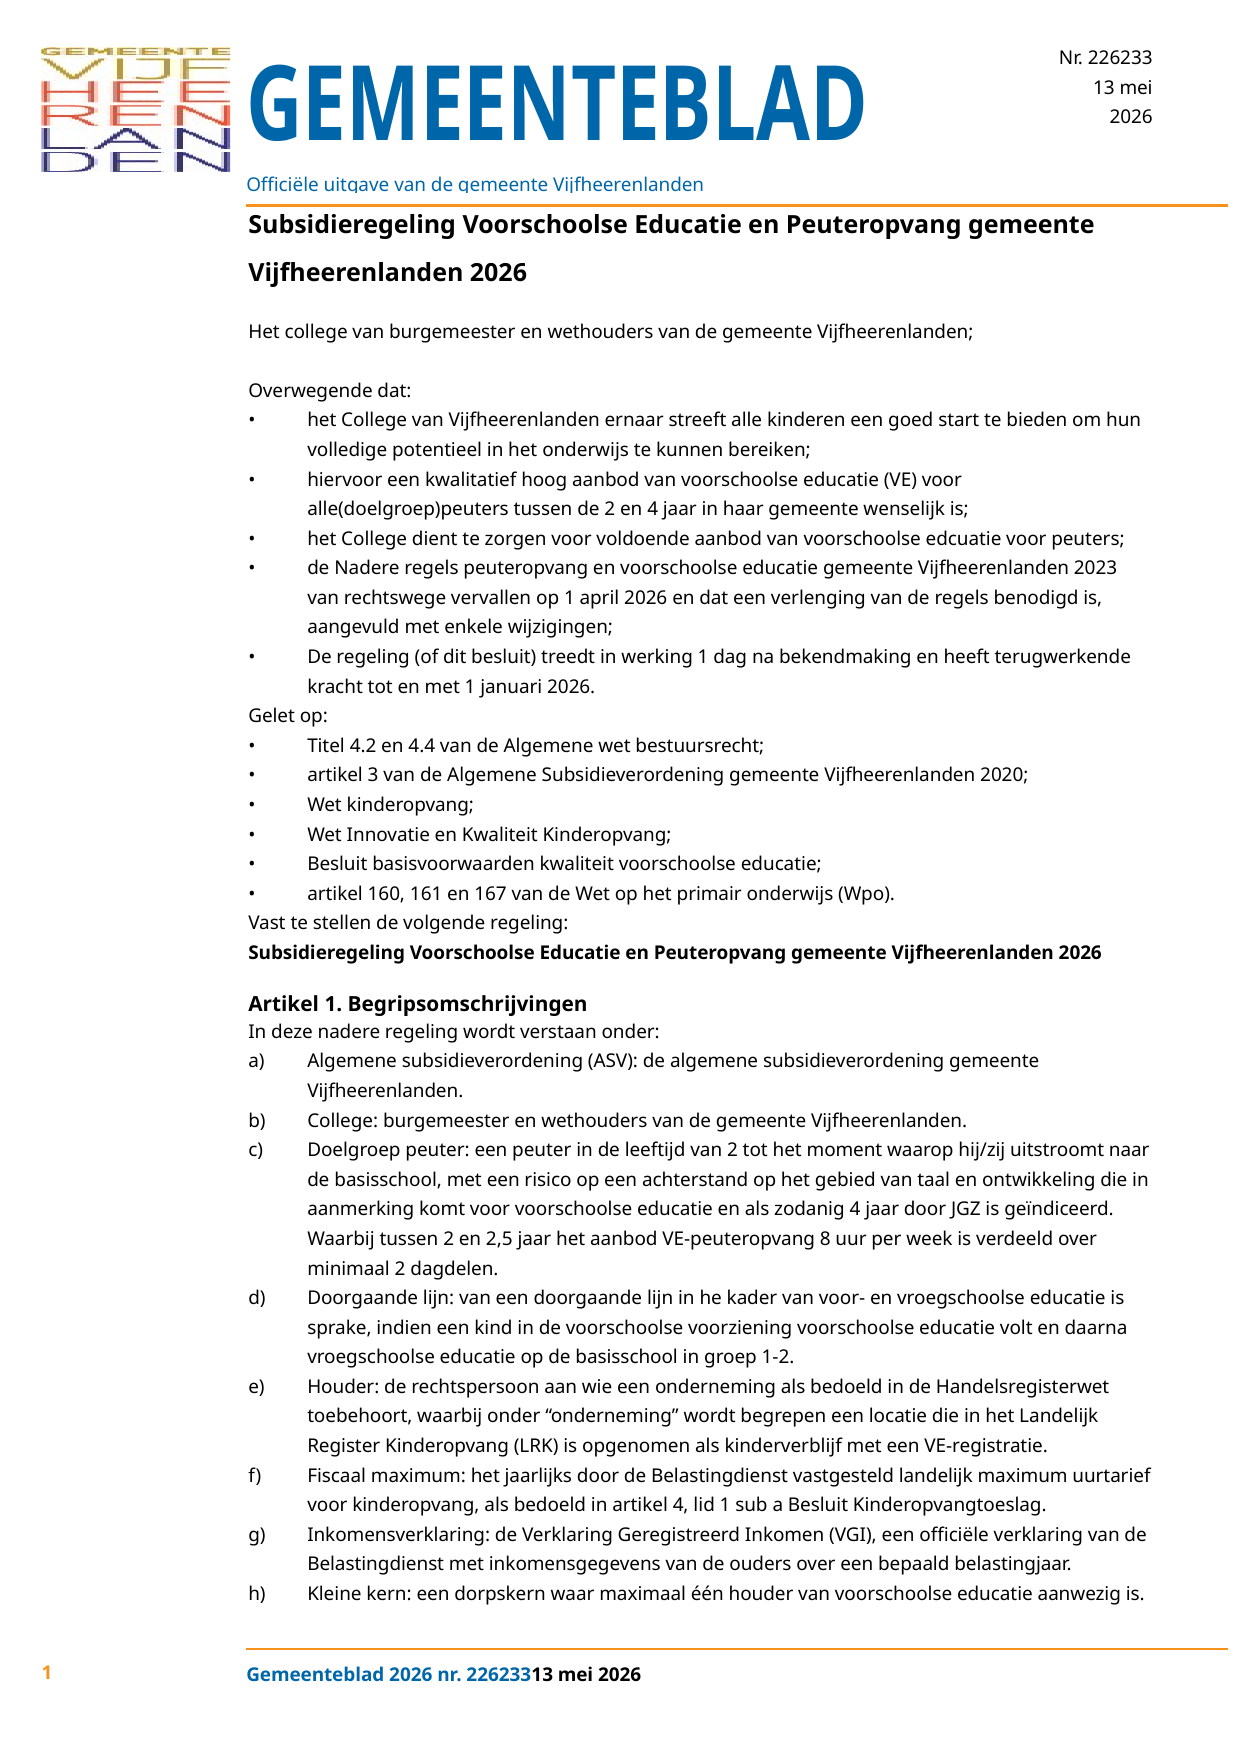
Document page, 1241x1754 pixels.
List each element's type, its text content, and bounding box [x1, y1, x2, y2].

text Het college van burgemeester en wethouders van de gemeente Vijfheerenlanden; [248, 318, 1152, 344]
list Doorgaande lijn: van een doorgaande lijn in he kader van voor- en vroegschoolse educatie is sprake, indien een kind in de voorschoolse voorziening voorschoolse educatie volt en daarna vroegschoolse educatie op de basisschool in groep 1-2. [248, 1284, 1152, 1369]
list artikel 160, 161 en 167 van de Wet op het primair onderwijs (Wpo). [248, 880, 1152, 906]
list hiervoor een kwalitatief hoog aanbod van voorschoolse educatie (VE) voor alle(doelgroep)peuters tussen de 2 en 4 jaar in haar gemeente wenselijk is; [248, 466, 1152, 521]
list de Nadere regels peuteropvang en voorschoolse educatie gemeente Vijfheerenlanden 2023 van rechtswege vervallen op 1 april 2026 en dat een verlenging van de regels benodigd is, aangevuld met enkele wijzigingen; [248, 554, 1152, 639]
list Wet kinderopvang; [248, 791, 1152, 817]
text Gelet op: [248, 702, 1152, 728]
text Subsidieregeling Voorschoolse Educatie en Peuteropvang gemeente Vijfheerenlanden 2026 [248, 939, 1152, 965]
text Artikel 1. Begripsomschrijvingen [248, 989, 1152, 1018]
text In deze nadere regeling wordt verstaan onder: [248, 1018, 1152, 1044]
text Overwegende dat: [248, 377, 1152, 403]
list het College van Vijfheerenlanden ernaar streeft alle kinderen een goed start te bieden om hun volledige potentieel in het onderwijs te kunnen bereiken; [248, 407, 1152, 462]
picture [41, 47, 231, 172]
list Fiscaal maximum: het jaarlijks door de Belastingdienst vastgesteld landelijk maximum uurtarief voor kinderopvang, als bedoeld in artikel 4, lid 1 sub a Besluit Kinderopvangtoeslag. [248, 1462, 1152, 1517]
list Algemene subsidieverordening (ASV): de algemene subsidieverordening gemeente Vijfheerenlanden. [248, 1048, 1152, 1103]
list het College dient te zorgen voor voldoende aanbod van voorschoolse edcuatie voor peuters; [248, 525, 1152, 551]
text Subsidieregeling Voorschoolse Educatie en Peuteropvang gemeente Vijfheerenlanden 2026 [248, 207, 1152, 288]
list Kleine kern: een dorpskern waar maximaal één houder van voorschoolse educatie aanwezig is. [248, 1580, 1152, 1606]
list Waarbij tussen 2 en 2,5 jaar het aanbod VE-peuteropvang 8 uur per week is verdeeld over minimaal 2 dagdelen. [248, 1225, 1152, 1280]
list De regeling (of dit besluit) treedt in werking 1 dag na bekendmaking en heeft terugwerkende kracht tot en met 1 januari 2026. [248, 643, 1152, 699]
list Titel 4.2 en 4.4 van de Algemene wet bestuursrecht; [248, 732, 1152, 758]
text Vast te stellen de volgende regeling: [248, 909, 1152, 935]
list Inkomensverklaring: de Verklaring Geregistreerd Inkomen (VGI), een officiële verklaring van de Belastingdienst met inkomensgegevens van de ouders over een bepaald belastingjaar. [248, 1521, 1152, 1576]
list College: burgemeester en wethouders van de gemeente Vijfheerenlanden. [248, 1107, 1152, 1132]
list Wet Innovatie en Kwaliteit Kinderopvang; [248, 821, 1152, 847]
list Besluit basisvoorwaarden kwaliteit voorschoolse educatie; [248, 850, 1152, 876]
list Houder: de rechtspersoon aan wie een onderneming als bedoeld in de Handelsregisterwet toebehoort, waarbij onder “onderneming” wordt begrepen een locatie die in het Landelijk Register Kinderopvang (LRK) is opgenomen als kinderverblijf met een VE-registratie. [248, 1373, 1152, 1458]
list artikel 3 van de Algemene Subsidieverordening gemeente Vijfheerenlanden 2020; [248, 762, 1152, 787]
list Doelgroep peuter: een peuter in de leeftijd van 2 tot het moment waarop hij/zij uitstroomt naar de basisschool, met een risico op een achterstand op het gebied van taal en ontwikkeling die in aanmerking komt voor voorschoolse educatie en als zodanig 4 jaar door JGZ is geïndiceerd. [248, 1136, 1152, 1221]
